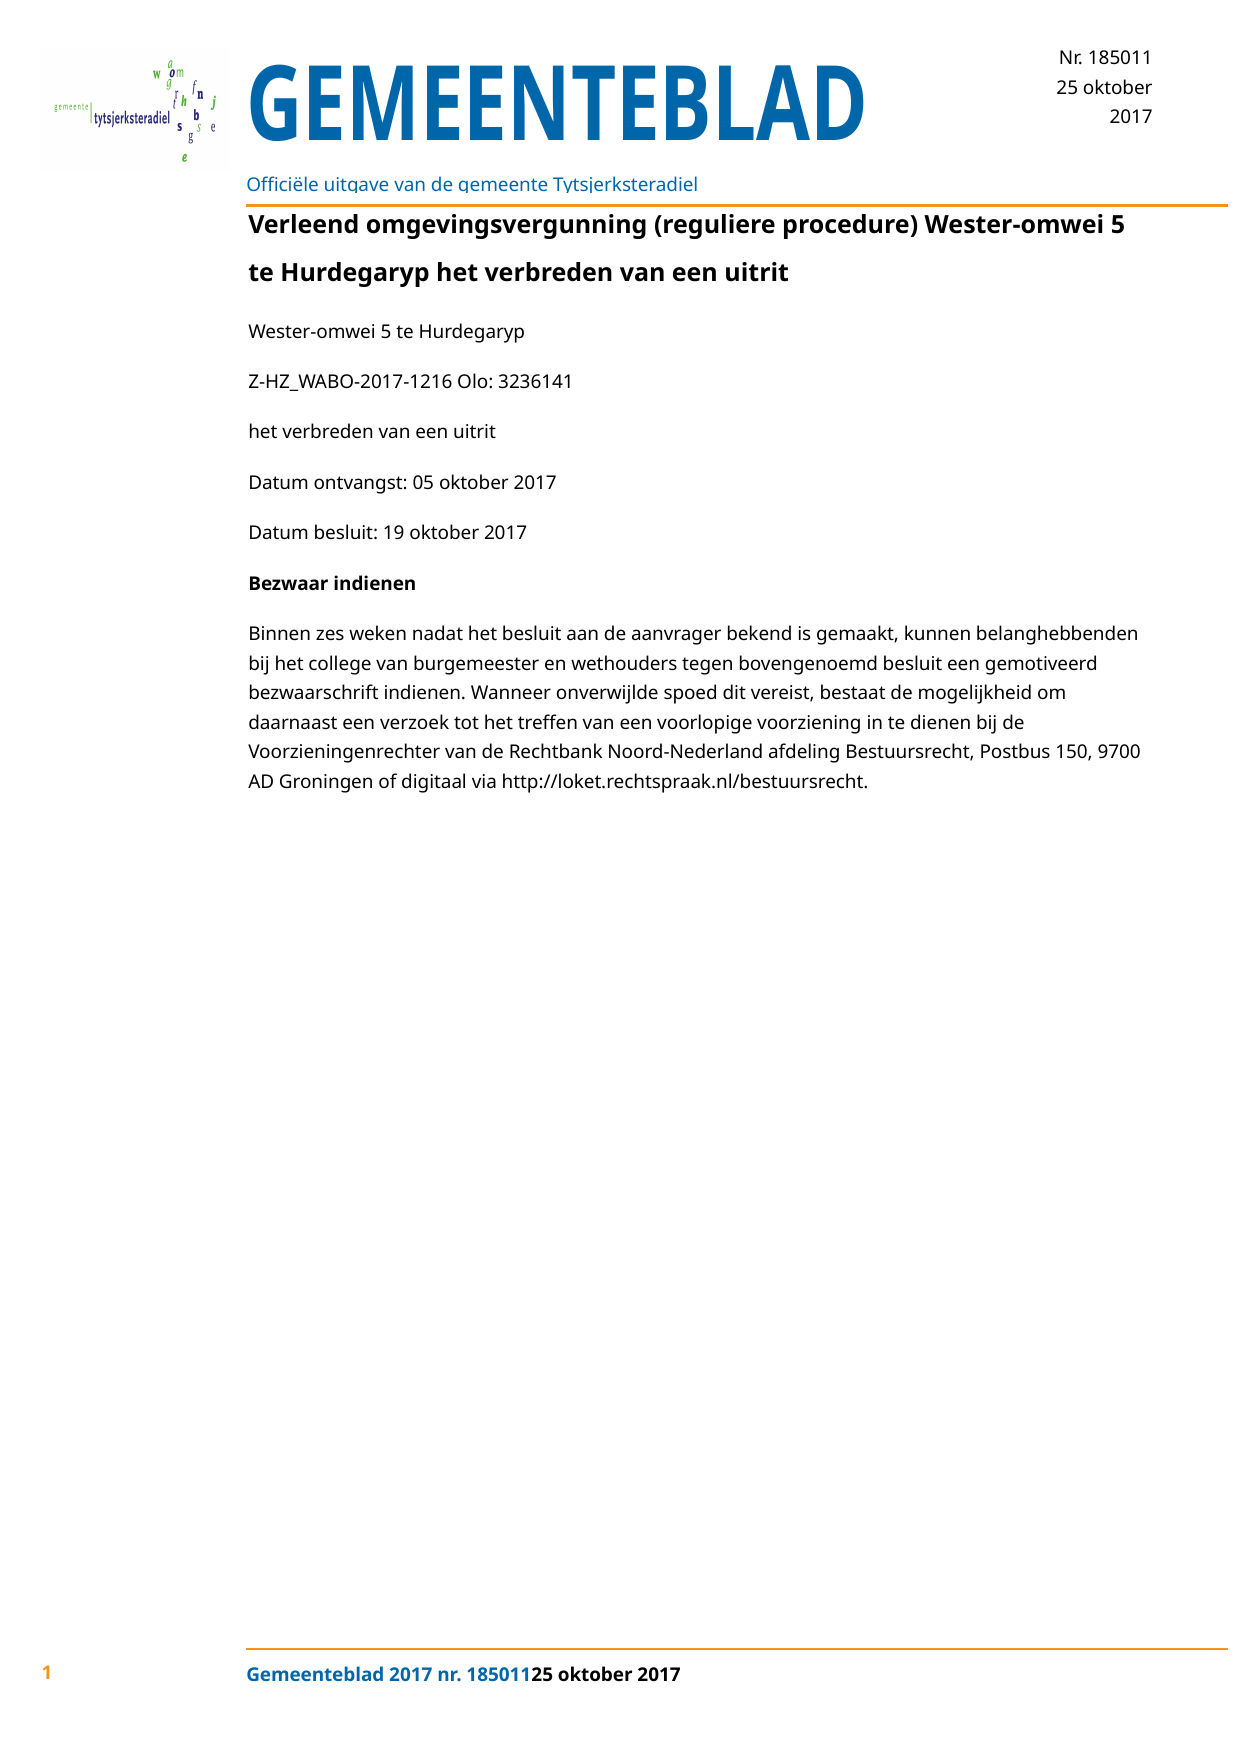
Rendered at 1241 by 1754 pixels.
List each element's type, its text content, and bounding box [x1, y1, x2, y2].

text het verbreden van een uitrit [248, 419, 1152, 444]
text Bezwaar indienen [248, 570, 1152, 596]
picture [41, 47, 231, 172]
text Verleend omgevingsvergunning (reguliere procedure) Wester-omwei 5 te Hurdegaryp het verbreden van een uitrit [248, 207, 1152, 288]
text Binnen zes weken nadat het besluit aan de aanvrager bekend is gemaakt, kunnen belanghebbenden bij het college van burgemeester en wethouders tegen bovengenoemd besluit een gemotiveerd bezwaarschrift indienen. Wanneer onverwijlde spoed dit vereist, bestaat de mogelijkheid om daarnaast een verzoek tot het treffen van een voorlopige voorziening in te dienen bij de Voorzieningenrechter van de Rechtbank Noord-Nederland afdeling Bestuursrecht, Postbus 150, 9700 AD Groningen of digitaal via http://loket.rechtspraak.nl/bestuursrecht. [248, 620, 1152, 794]
text Datum ontvangst: 05 oktober 2017 [248, 469, 1152, 495]
text Z-HZ_WABO-2017-1216 Olo: 3236141 [248, 368, 1152, 394]
text Wester-omwei 5 te Hurdegaryp [248, 318, 1152, 344]
text Datum besluit: 19 oktober 2017 [248, 519, 1152, 545]
